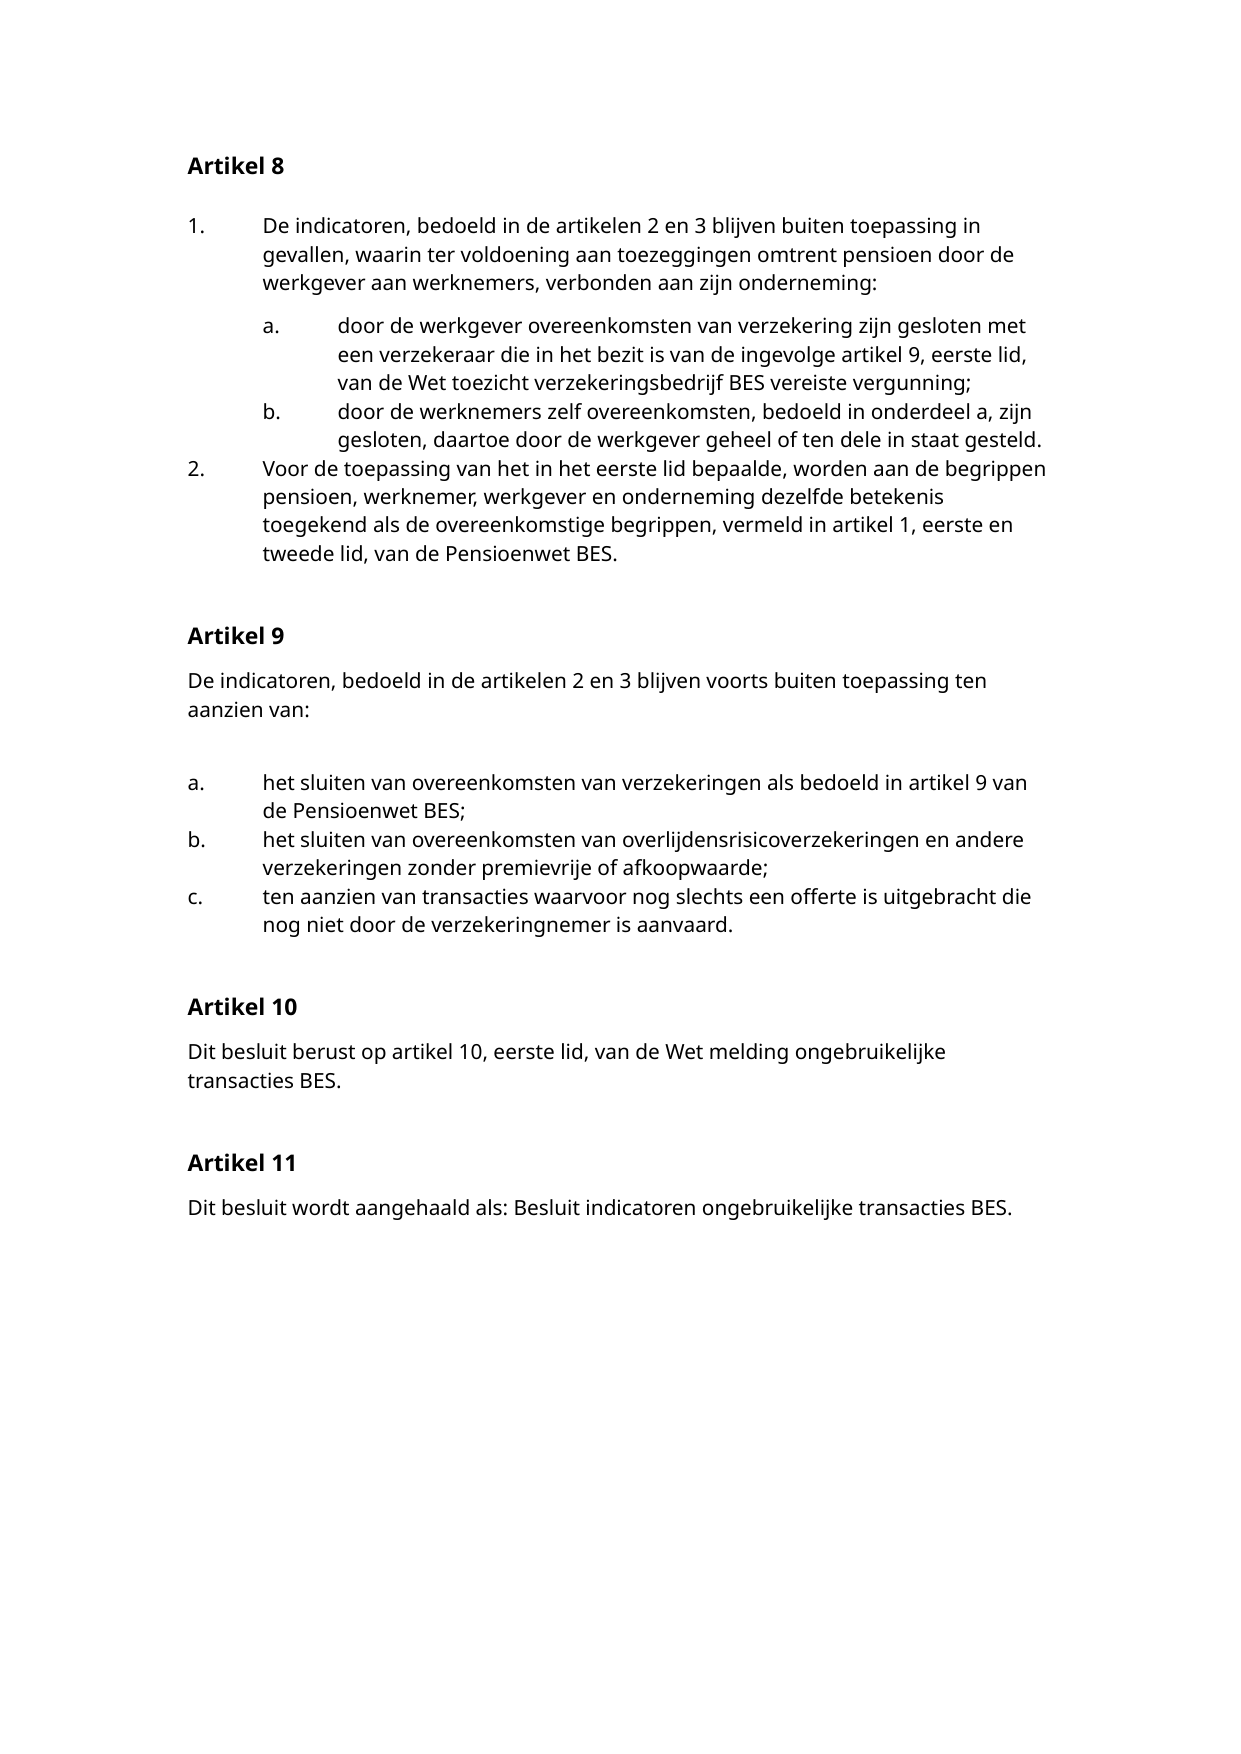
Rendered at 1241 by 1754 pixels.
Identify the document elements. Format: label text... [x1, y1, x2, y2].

subtitle Artikel 8 [187, 150, 1053, 181]
list het sluiten van overeenkomsten van overlijdensrisicoverzekeringen en andere verzekeringen zonder premievrije of afkoopwaarde; [187, 825, 1053, 882]
subtitle Artikel 9 [187, 620, 1053, 651]
list Voor de toepassing van het in het eerste lid bepaalde, worden aan de begrippen pensioen, werknemer, werkgever en onderneming dezelfde betekenis toegekend als de overeenkomstige begrippen, vermeld in artikel 1, eerste en tweede lid, van de Pensioenwet BES. [187, 454, 1053, 567]
text De indicatoren, bedoeld in de artikelen 2 en 3 blijven voorts buiten toepassing ten aanzien van: [187, 666, 1053, 723]
subtitle Artikel 11 [187, 1147, 1053, 1178]
list door de werknemers zelf overeenkomsten, bedoeld in onderdeel a, zijn gesloten, daartoe door de werkgever geheel of ten dele in staat gesteld. [262, 397, 1053, 454]
list De indicatoren, bedoeld in de artikelen 2 en 3 blijven buiten toepassing in gevallen, waarin ter voldoening aan toezeggingen omtrent pensioen door de werkgever aan werknemers, verbonden aan zijn onderneming: [187, 211, 1053, 297]
list het sluiten van overeenkomsten van verzekeringen als bedoeld in artikel 9 van de Pensioenwet BES; [187, 768, 1053, 825]
list ten aanzien van transacties waarvoor nog slechts een offerte is uitgebracht die nog niet door de verzekeringnemer is aanvaard. [187, 882, 1053, 939]
subtitle Artikel 10 [187, 991, 1053, 1022]
text Dit besluit berust op artikel 10, eerste lid, van de Wet melding ongebruikelijke transacties BES. [187, 1037, 1053, 1094]
list door de werkgever overeenkomsten van verzekering zijn gesloten met een verzekeraar die in het bezit is van de ingevolge artikel 9, eerste lid, van de Wet toezicht verzekeringsbedrijf BES vereiste vergunning; [262, 312, 1053, 397]
text Dit besluit wordt aangehaald als: Besluit indicatoren ongebruikelijke transacties BES. [187, 1193, 1053, 1222]
